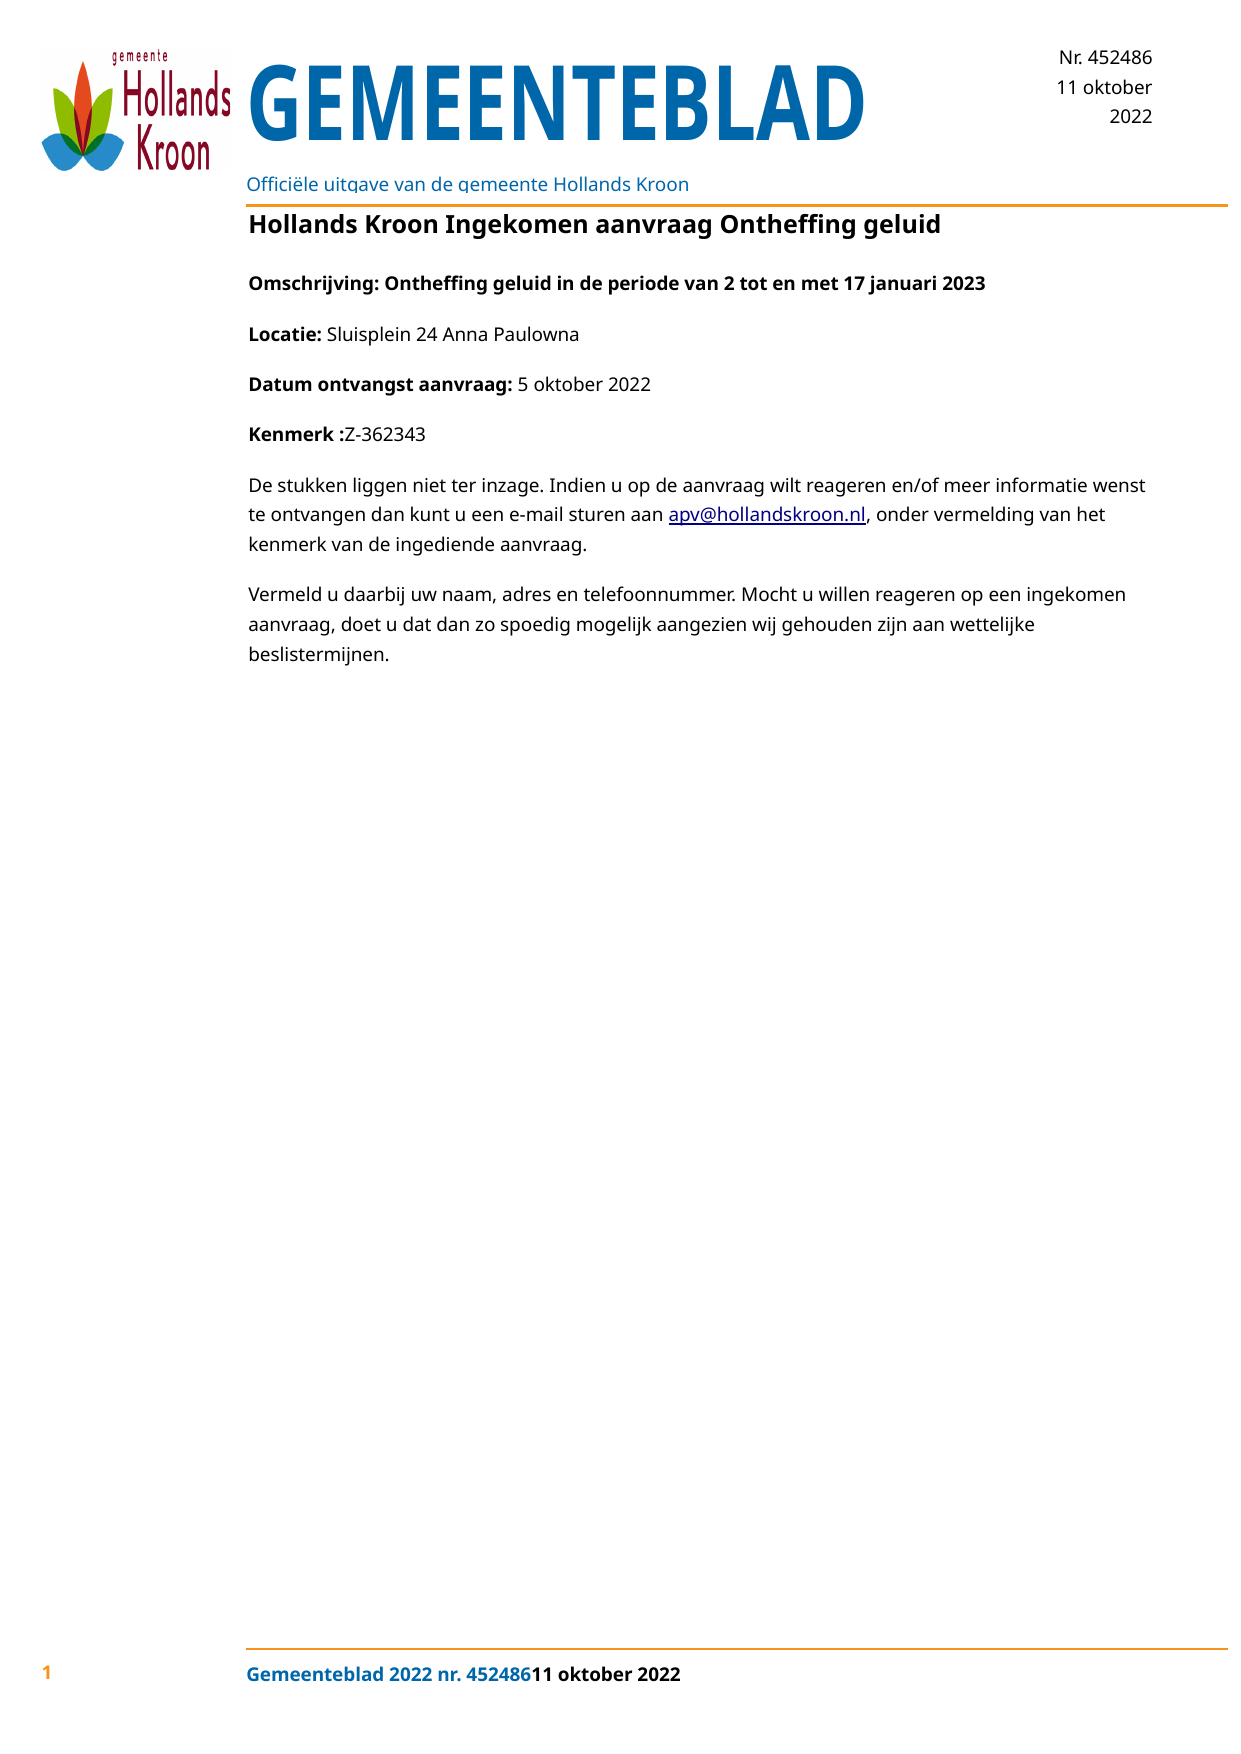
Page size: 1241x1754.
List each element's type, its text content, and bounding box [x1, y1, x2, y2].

text Locatie: Sluisplein 24 Anna Paulowna [248, 321, 1152, 346]
text Hollands Kroon Ingekomen aanvraag Ontheffing geluid [248, 207, 1152, 241]
text Kenmerk :Z-362343 [248, 422, 1152, 447]
text Omschrijving: Ontheffing geluid in de periode van 2 tot en met 17 januari 2023 [248, 270, 1152, 296]
picture [41, 47, 231, 172]
text Datum ontvangst aanvraag: 5 oktober 2022 [248, 371, 1152, 397]
text Vermeld u daarbij uw naam, adres en telefoonnummer. Mocht u willen reageren op een ingekomen aanvraag, doet u dat dan zo spoedig mogelijk aangezien wij gehouden zijn aan wettelijke beslistermijnen. [248, 582, 1152, 666]
text De stukken liggen niet ter inzage. Indien u op de aanvraag wilt reageren en/of meer informatie wenst te ontvangen dan kunt u een e-mail sturen aan apv@hollandskroon.nl, onder vermelding van het kenmerk van de ingediende aanvraag. [248, 472, 1152, 557]
